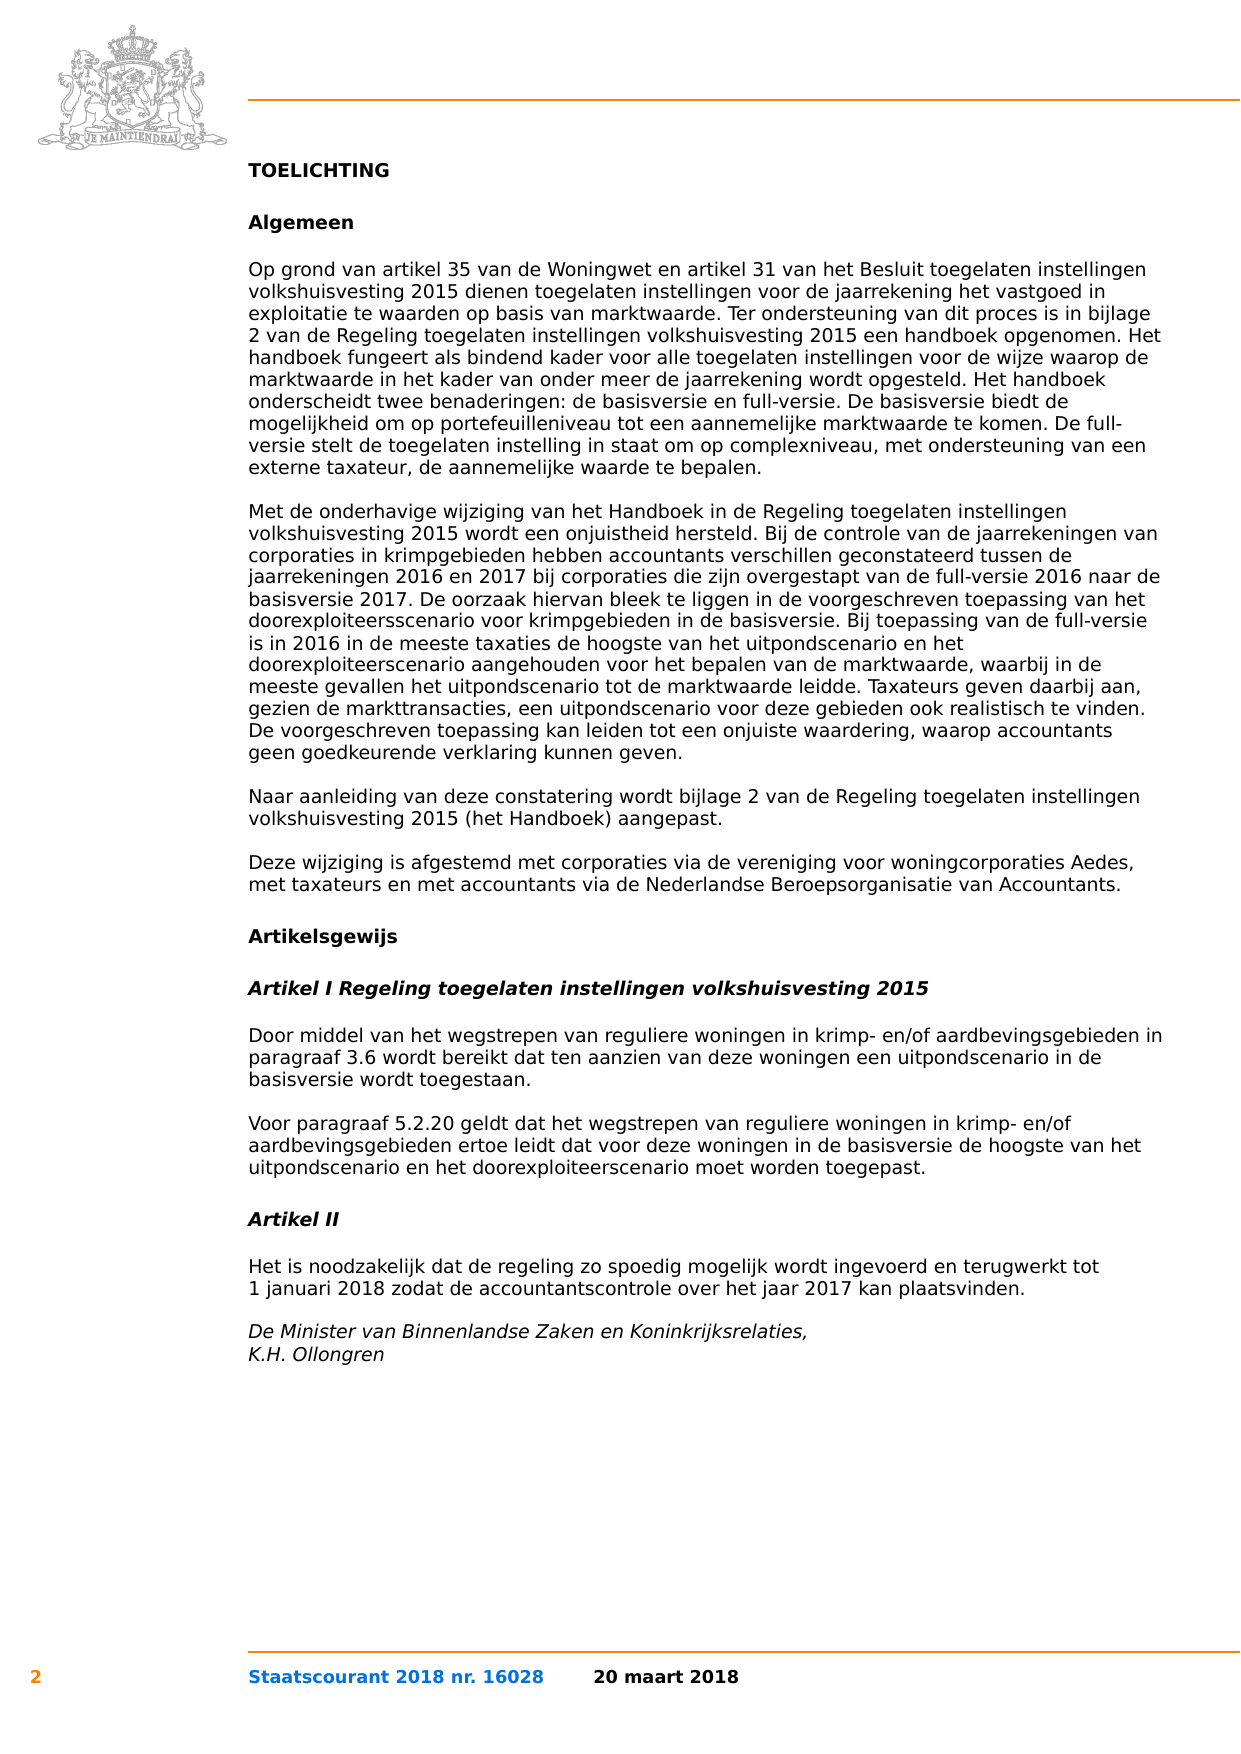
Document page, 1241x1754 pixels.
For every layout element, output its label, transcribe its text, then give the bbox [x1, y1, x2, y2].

text Deze wijziging is afgestemd met corporaties via de vereniging voor woningcorporaties Aedes, met taxateurs en met accountants via de Nederlandse Beroepsorganisatie van Accountants. [248, 852, 1163, 896]
text Naar aanleiding van deze constatering wordt bijlage 2 van de Regeling toegelaten instellingen volkshuisvesting 2015 (het Handboek) aangepast. [248, 786, 1163, 830]
text De Minister van Binnenlandse Zaken en Koninkrijksrelaties, K.H. Ollongren [248, 1321, 1163, 1365]
text Door middel van het wegstrepen van reguliere woningen in krimp- en/of aardbevingsgebieden in paragraaf 3.6 wordt bereikt dat ten aanzien van deze woningen een uitpondscenario in de basisversie wordt toegestaan. [248, 1025, 1163, 1091]
picture [38, 25, 227, 150]
text Met de onderhavige wijziging van het Handboek in de Regeling toegelaten instellingen volkshuisvesting 2015 wordt een onjuistheid hersteld. Bij de controle van de jaarrekeningen van corporaties in krimpgebieden hebben accountants verschillen geconstateerd tussen de jaarrekeningen 2016 en 2017 bij corporaties die zijn overgestapt van de full-versie 2016 naar de basisversie 2017. De oorzaak hiervan bleek te liggen in de voorgeschreven toepassing van het doorexploiteersscenario voor krimpgebieden in de basisversie. Bij toepassing van de full-versie is in 2016 in de meeste taxaties de hoogste van het uitpondscenario en het doorexploiteerscenario aangehouden voor het bepalen van de marktwaarde, waarbij in de meeste gevallen het uitpondscenario tot de marktwaarde leidde. Taxateurs geven daarbij aan, gezien de markttransacties, een uitpondscenario voor deze gebieden ook realistisch te vinden. [248, 501, 1163, 720]
subtitle Artikel II [248, 1209, 1163, 1231]
text Voor paragraaf 5.2.20 geldt dat het wegstrepen van reguliere woningen in krimp- en/of aardbevingsgebieden ertoe leidt dat voor deze woningen in de basisversie de hoogste van het uitpondscenario en het doorexploiteerscenario moet worden toegepast. [248, 1113, 1163, 1179]
subtitle Artikel I Regeling toegelaten instellingen volkshuisvesting 2015 [248, 978, 1163, 1000]
subtitle Artikelsgewijs [248, 926, 1163, 948]
subtitle TOELICHTING [248, 160, 1163, 182]
subtitle Algemeen [248, 212, 1163, 234]
text Op grond van artikel 35 van de Woningwet en artikel 31 van het Besluit toegelaten instellingen volkshuisvesting 2015 dienen toegelaten instellingen voor de jaarrekening het vastgoed in exploitatie te waarden op basis van marktwaarde. Ter ondersteuning van dit proces is in bijlage 2 van de Regeling toegelaten instellingen volkshuisvesting 2015 een handboek opgenomen. Het handboek fungeert als bindend kader voor alle toegelaten instellingen voor de wijze waarop de marktwaarde in het kader van onder meer de jaarrekening wordt opgesteld. Het handboek onderscheidt twee benaderingen: de basisversie en full-versie. De basisversie biedt de mogelijkheid om op portefeuilleniveau tot een aannemelijke marktwaarde te komen. De full-versie stelt de toegelaten instelling in staat om op complexniveau, met ondersteuning van een externe taxateur, de aannemelijke waarde te bepalen. [248, 259, 1163, 479]
text De voorgeschreven toepassing kan leiden tot een onjuiste waardering, waarop accountants geen goedkeurende verklaring kunnen geven. [248, 720, 1163, 764]
text Het is noodzakelijk dat de regeling zo spoedig mogelijk wordt ingevoerd en terugwerkt tot 1 januari 2018 zodat de accountantscontrole over het jaar 2017 kan plaatsvinden. [248, 1256, 1163, 1299]
